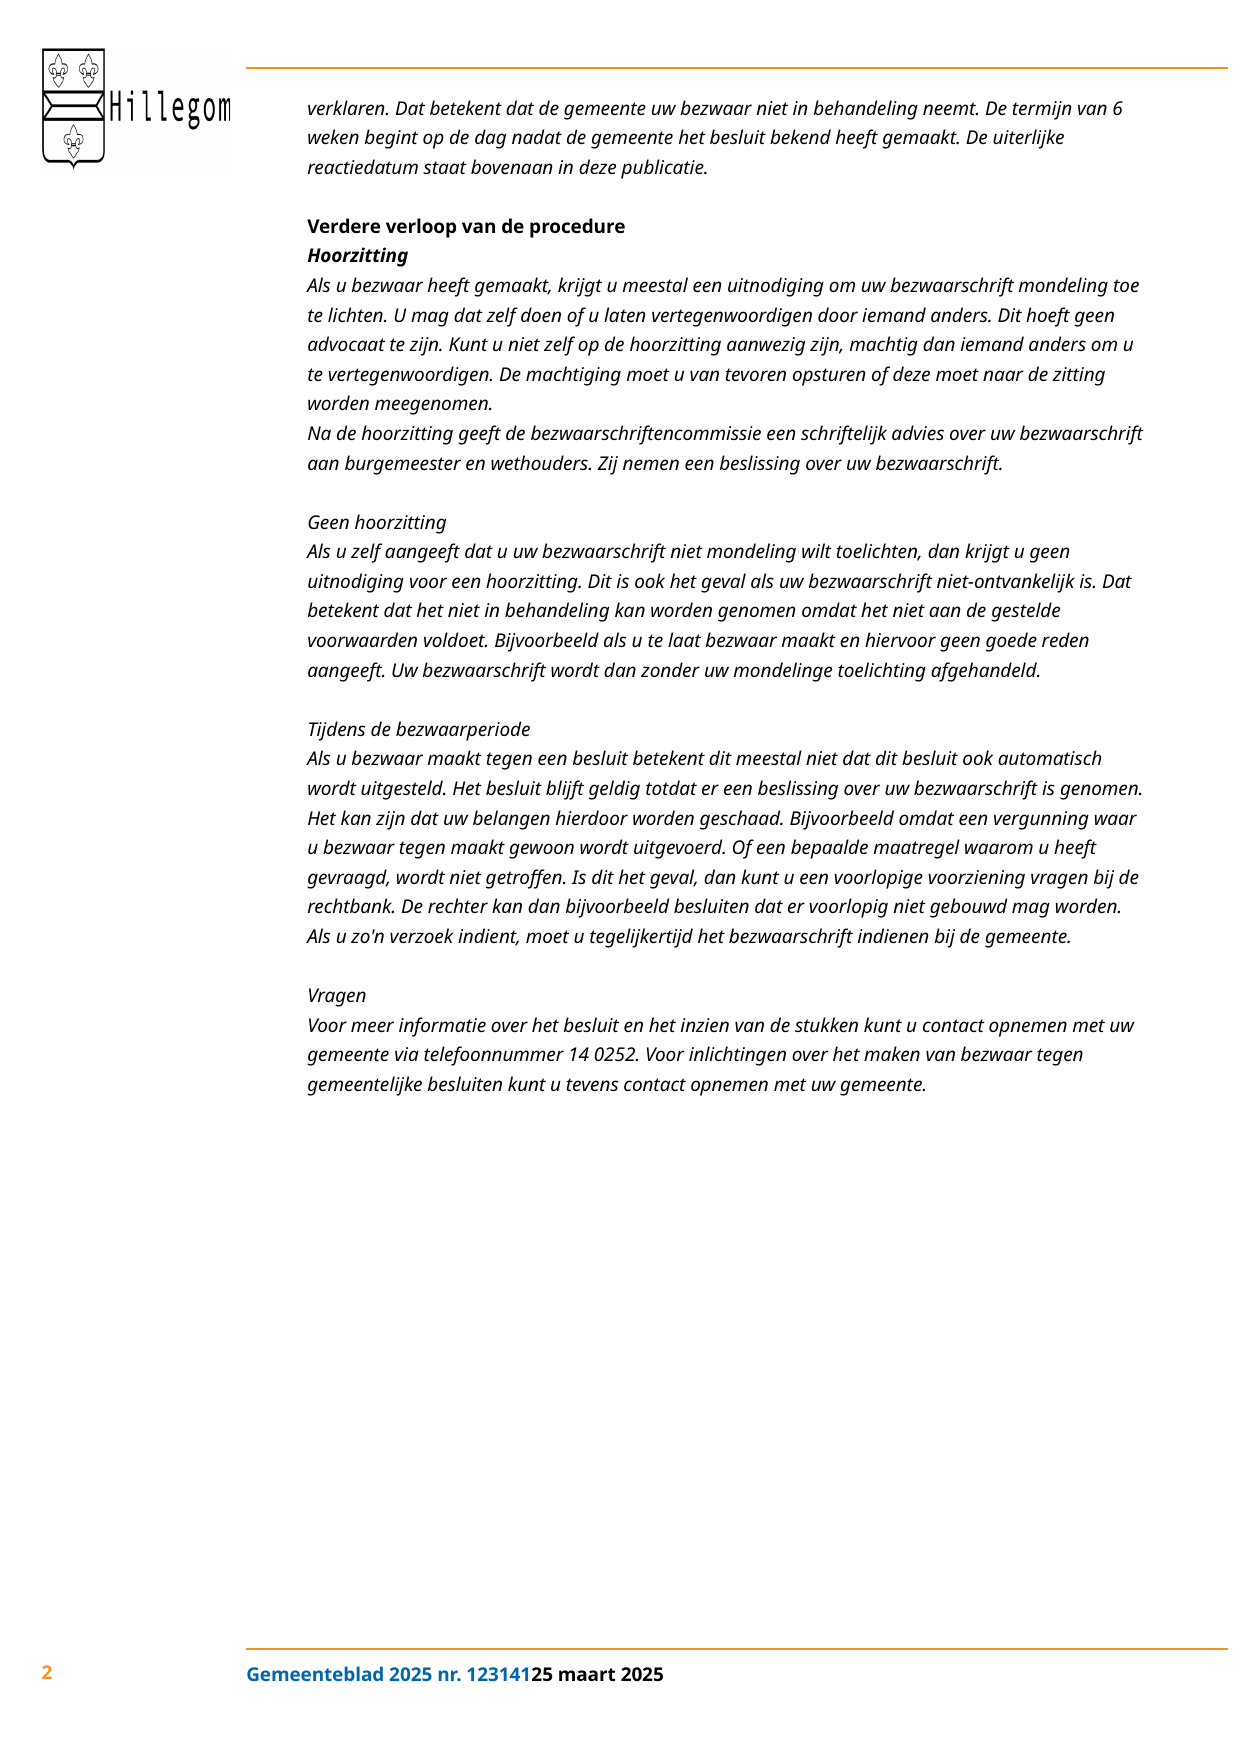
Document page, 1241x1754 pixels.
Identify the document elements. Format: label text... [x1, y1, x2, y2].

list Als u zelf aangeeft dat u uw bezwaarschrift niet mondeling wilt toelichten, dan krijgt u geen uitnodiging voor een hoorzitting. Dit is ook het geval als uw bezwaarschrift niet-ontvankelijk is. Dat betekent dat het niet in behandeling kan worden genomen omdat het niet aan de gestelde voorwaarden voldoet. Bijvoorbeeld als u te laat bezwaar maakt en hiervoor geen goede reden aangeeft. Uw bezwaarschrift wordt dan zonder uw mondelinge toelichting afgehandeld. [248, 538, 1152, 683]
list Hoorzitting [248, 243, 1152, 268]
picture [41, 47, 231, 172]
list Na de hoorzitting geeft de bezwaarschriftencommissie een schriftelijk advies over uw bezwaarschrift aan burgemeester en wethouders. Zij nemen een beslissing over uw bezwaarschrift. [248, 420, 1152, 476]
list Als u bezwaar maakt tegen een besluit betekent dit meestal niet dat dit besluit ook automatisch wordt uitgesteld. Het besluit blijft geldig totdat er een beslissing over uw bezwaarschrift is genomen. Het kan zijn dat uw belangen hierdoor worden geschaad. Bijvoorbeeld omdat een vergunning waar u bezwaar tegen maakt gewoon wordt uitgevoerd. Of een bepaalde maatregel waarom u heeft gevraagd, wordt niet getroffen. Is dit het geval, dan kunt u een voorlopige voorziening vragen bij de rechtbank. De rechter kan dan bijvoorbeeld besluiten dat er voorlopig niet gebouwd mag worden. Als u zo'n verzoek indient, moet u tegelijkertijd het bezwaarschrift indienen bij de gemeente. [248, 746, 1152, 949]
list Verdere verloop van de procedure [248, 213, 1152, 239]
list Voor meer informatie over het besluit en het inzien van de stukken kunt u contact opnemen met uw gemeente via telefoonnummer 14 0252. Voor inlichtingen over het maken van bezwaar tegen gemeentelijke besluiten kunt u tevens contact opnemen met uw gemeente. [248, 1012, 1152, 1097]
list Als u bezwaar heeft gemaakt, krijgt u meestal een uitnodiging om uw bezwaarschrift mondeling toe te lichten. U mag dat zelf doen of u laten vertegenwoordigen door iemand anders. Dit hoeft geen advocaat te zijn. Kunt u niet zelf op de hoorzitting aanwezig zijn, machtig dan iemand anders om u te vertegenwoordigen. De machtiging moet u van tevoren opsturen of deze moet naar de zitting worden meegenomen. [248, 272, 1152, 416]
list Geen hoorzitting [248, 509, 1152, 535]
list Tijdens de bezwaarperiode [248, 716, 1152, 742]
list Vragen [248, 982, 1152, 1008]
list verklaren. Dat betekent dat de gemeente uw bezwaar niet in behandeling neemt. De termijn van 6 weken begint op de dag nadat de gemeente het besluit bekend heeft gemaakt. De uiterlijke reactiedatum staat bovenaan in deze publicatie. [248, 95, 1152, 180]
